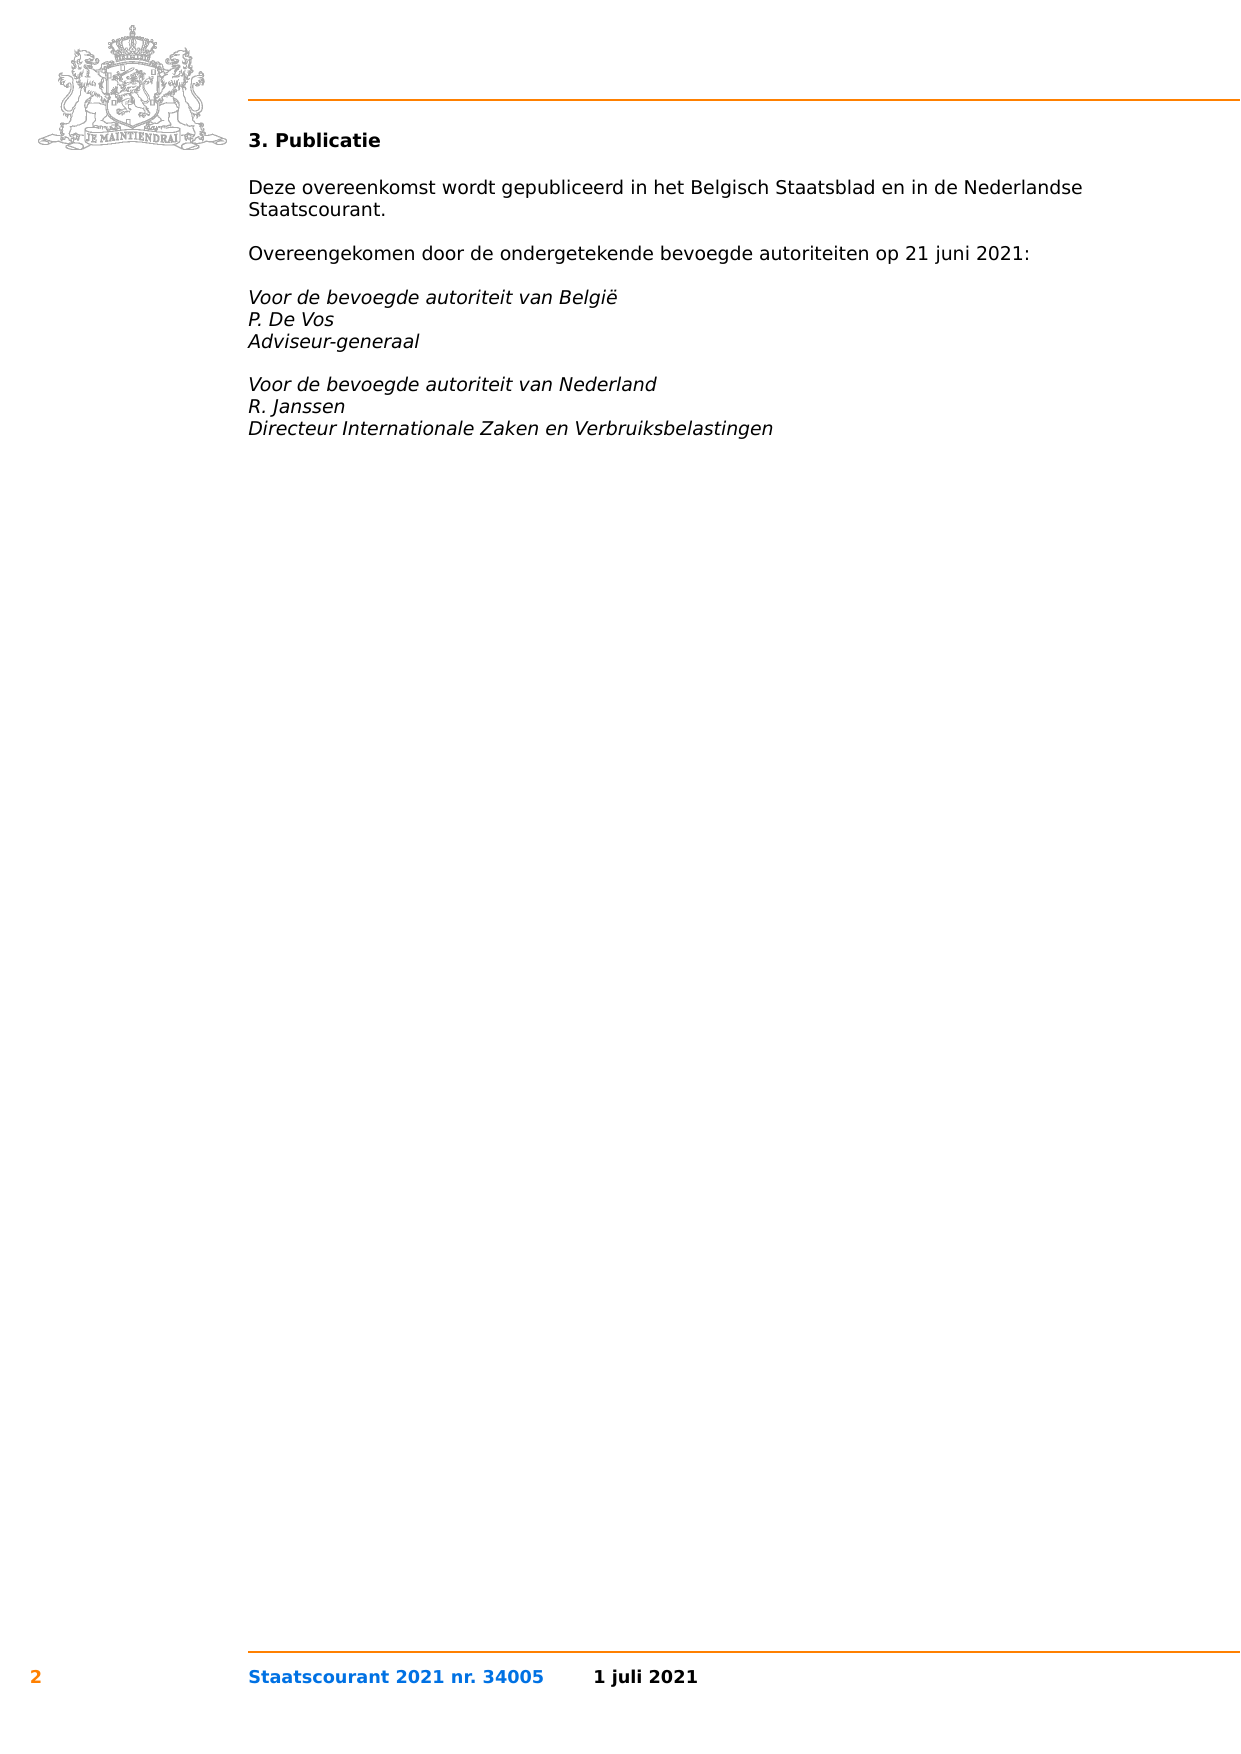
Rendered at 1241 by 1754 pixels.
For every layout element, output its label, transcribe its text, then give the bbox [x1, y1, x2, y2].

picture [38, 25, 227, 150]
text Voor de bevoegde autoriteit van Nederland R. Janssen Directeur Internationale Zaken en Verbruiksbelastingen [248, 374, 1163, 440]
text Deze overeenkomst wordt gepubliceerd in het Belgisch Staatsblad en in de Nederlandse Staatscourant. [248, 177, 1163, 221]
text Overeengekomen door de ondergetekende bevoegde autoriteiten op 21 juni 2021: [248, 243, 1163, 265]
text Voor de bevoegde autoriteit van België P. De Vos Adviseur-generaal [248, 287, 1163, 352]
subtitle 3. Publicatie [248, 130, 1163, 152]
